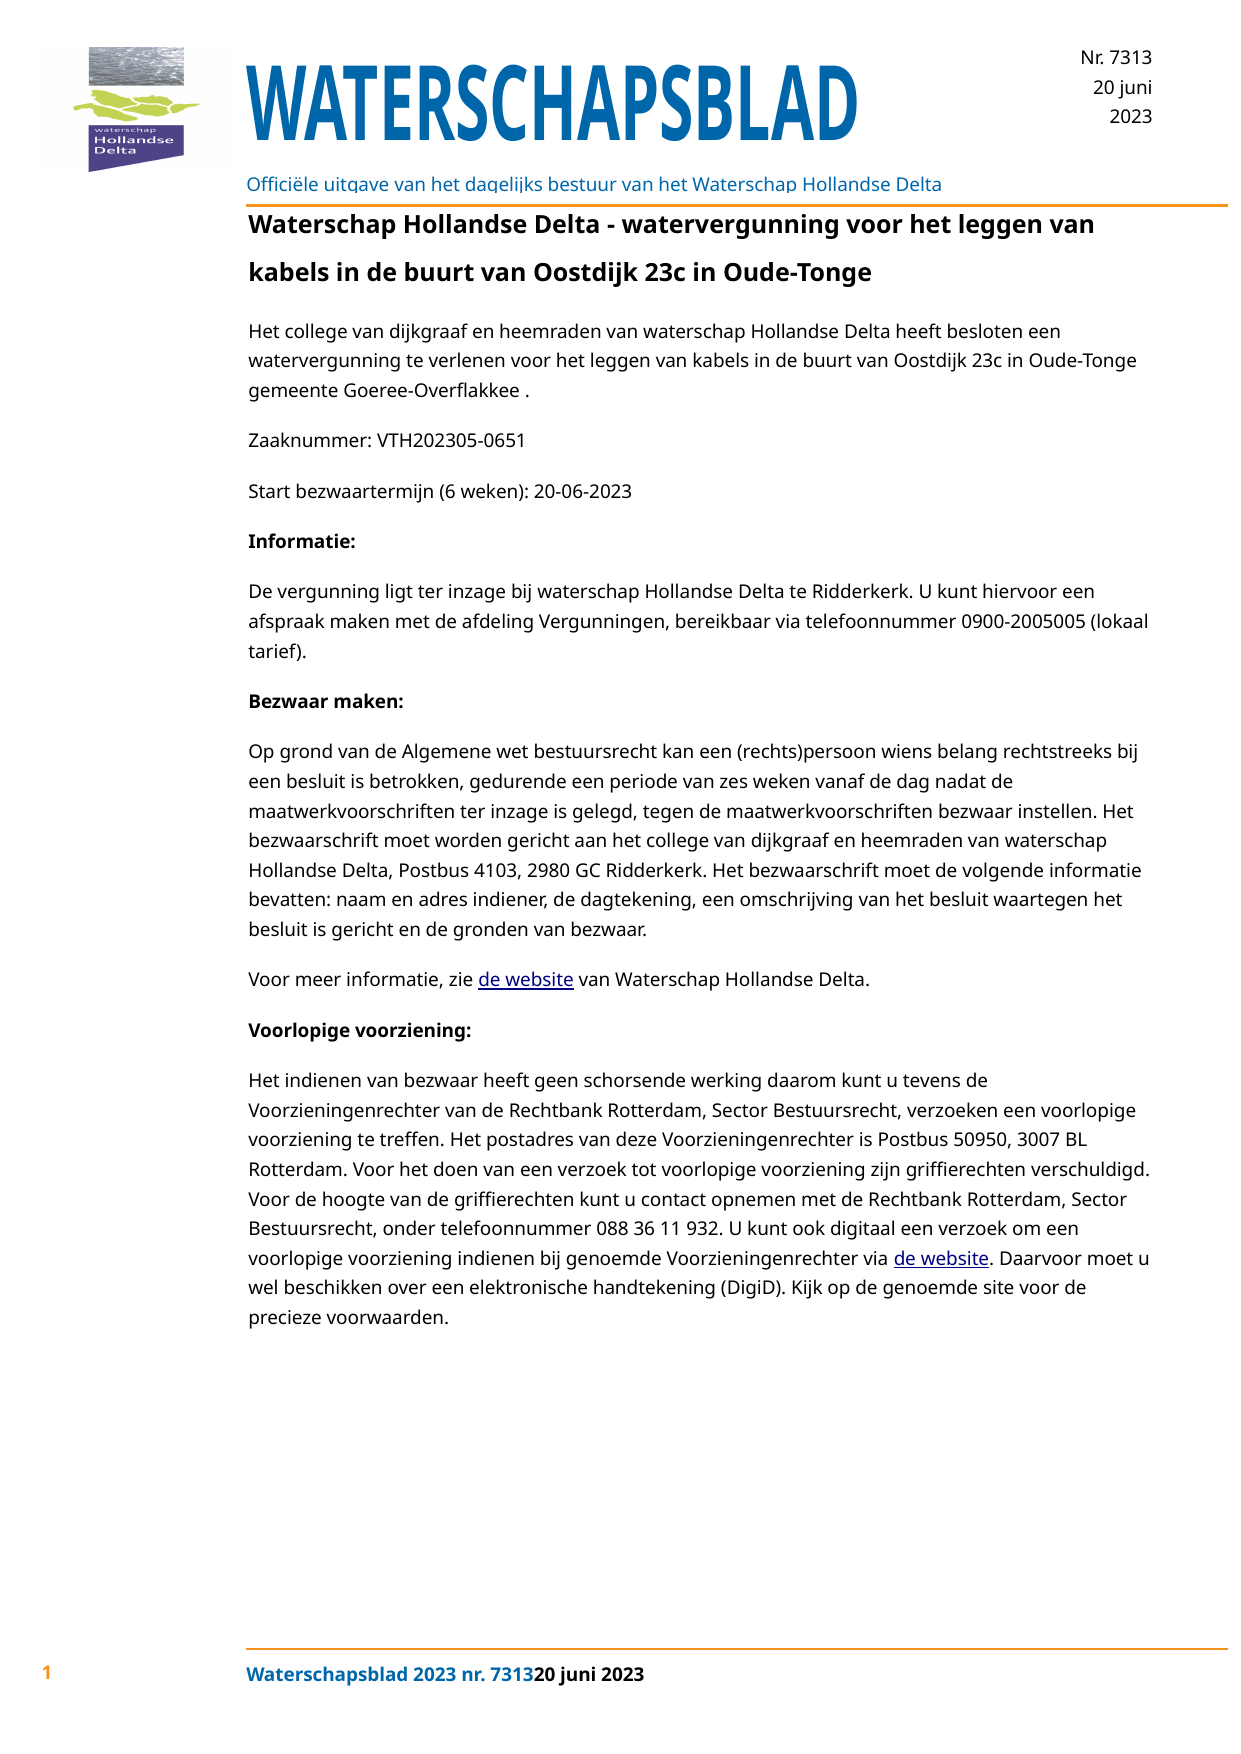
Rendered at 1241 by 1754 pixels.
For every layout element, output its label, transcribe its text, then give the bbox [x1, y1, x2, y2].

picture [41, 47, 231, 172]
text Het indienen van bezwaar heeft geen schorsende werking daarom kunt u tevens de Voorzieningenrechter van de Rechtbank Rotterdam, Sector Bestuursrecht, verzoeken een voorlopige voorziening te treffen. Het postadres van deze Voorzieningenrechter is Postbus 50950, 3007 BL Rotterdam. Voor het doen van een verzoek tot voorlopige voorziening zijn griffierechten verschuldigd. Voor de hoogte van de griffierechten kunt u contact opnemen met de Rechtbank Rotterdam, Sector Bestuursrecht, onder telefoonnummer 088 36 11 932. U kunt ook digitaal een verzoek om een voorlopige voorziening indienen bij genoemde Voorzieningenrechter via de website. Daarvoor moet u wel beschikken over een elektronische handtekening (DigiD). Kijk op de genoemde site voor de precieze voorwaarden. [248, 1067, 1152, 1330]
text Waterschap Hollandse Delta - watervergunning voor het leggen van kabels in de buurt van Oostdijk 23c in Oude-Tonge [248, 207, 1152, 288]
text Het college van dijkgraaf en heemraden van waterschap Hollandse Delta heeft besloten een watervergunning te verlenen voor het leggen van kabels in de buurt van Oostdijk 23c in Oude-Tonge gemeente Goeree-Overflakkee . [248, 318, 1152, 403]
text Informatie: [248, 528, 1152, 554]
text Start bezwaartermijn (6 weken): 20-06-2023 [248, 478, 1152, 504]
text Voorlopige voorziening: [248, 1017, 1152, 1043]
text Zaaknummer: VTH202305-0651 [248, 427, 1152, 453]
text Op grond van de Algemene wet bestuursrecht kan een (rechts)persoon wiens belang rechtstreeks bij een besluit is betrokken, gedurende een periode van zes weken vanaf de dag nadat de maatwerkvoorschriften ter inzage is gelegd, tegen de maatwerkvoorschriften bezwaar instellen. Het bezwaarschrift moet worden gericht aan het college van dijkgraaf en heemraden van waterschap Hollandse Delta, Postbus 4103, 2980 GC Ridderkerk. Het bezwaarschrift moet de volgende informatie bevatten: naam en adres indiener, de dagtekening, een omschrijving van het besluit waartegen het besluit is gericht en de gronden van bezwaar. [248, 739, 1152, 942]
text Voor meer informatie, zie de website van Waterschap Hollandse Delta. [248, 967, 1152, 992]
text De vergunning ligt ter inzage bij waterschap Hollandse Delta te Ridderkerk. U kunt hiervoor een afspraak maken met de afdeling Vergunningen, bereikbaar via telefoonnummer 0900-2005005 (lokaal tarief). [248, 579, 1152, 664]
text Bezwaar maken: [248, 688, 1152, 714]
